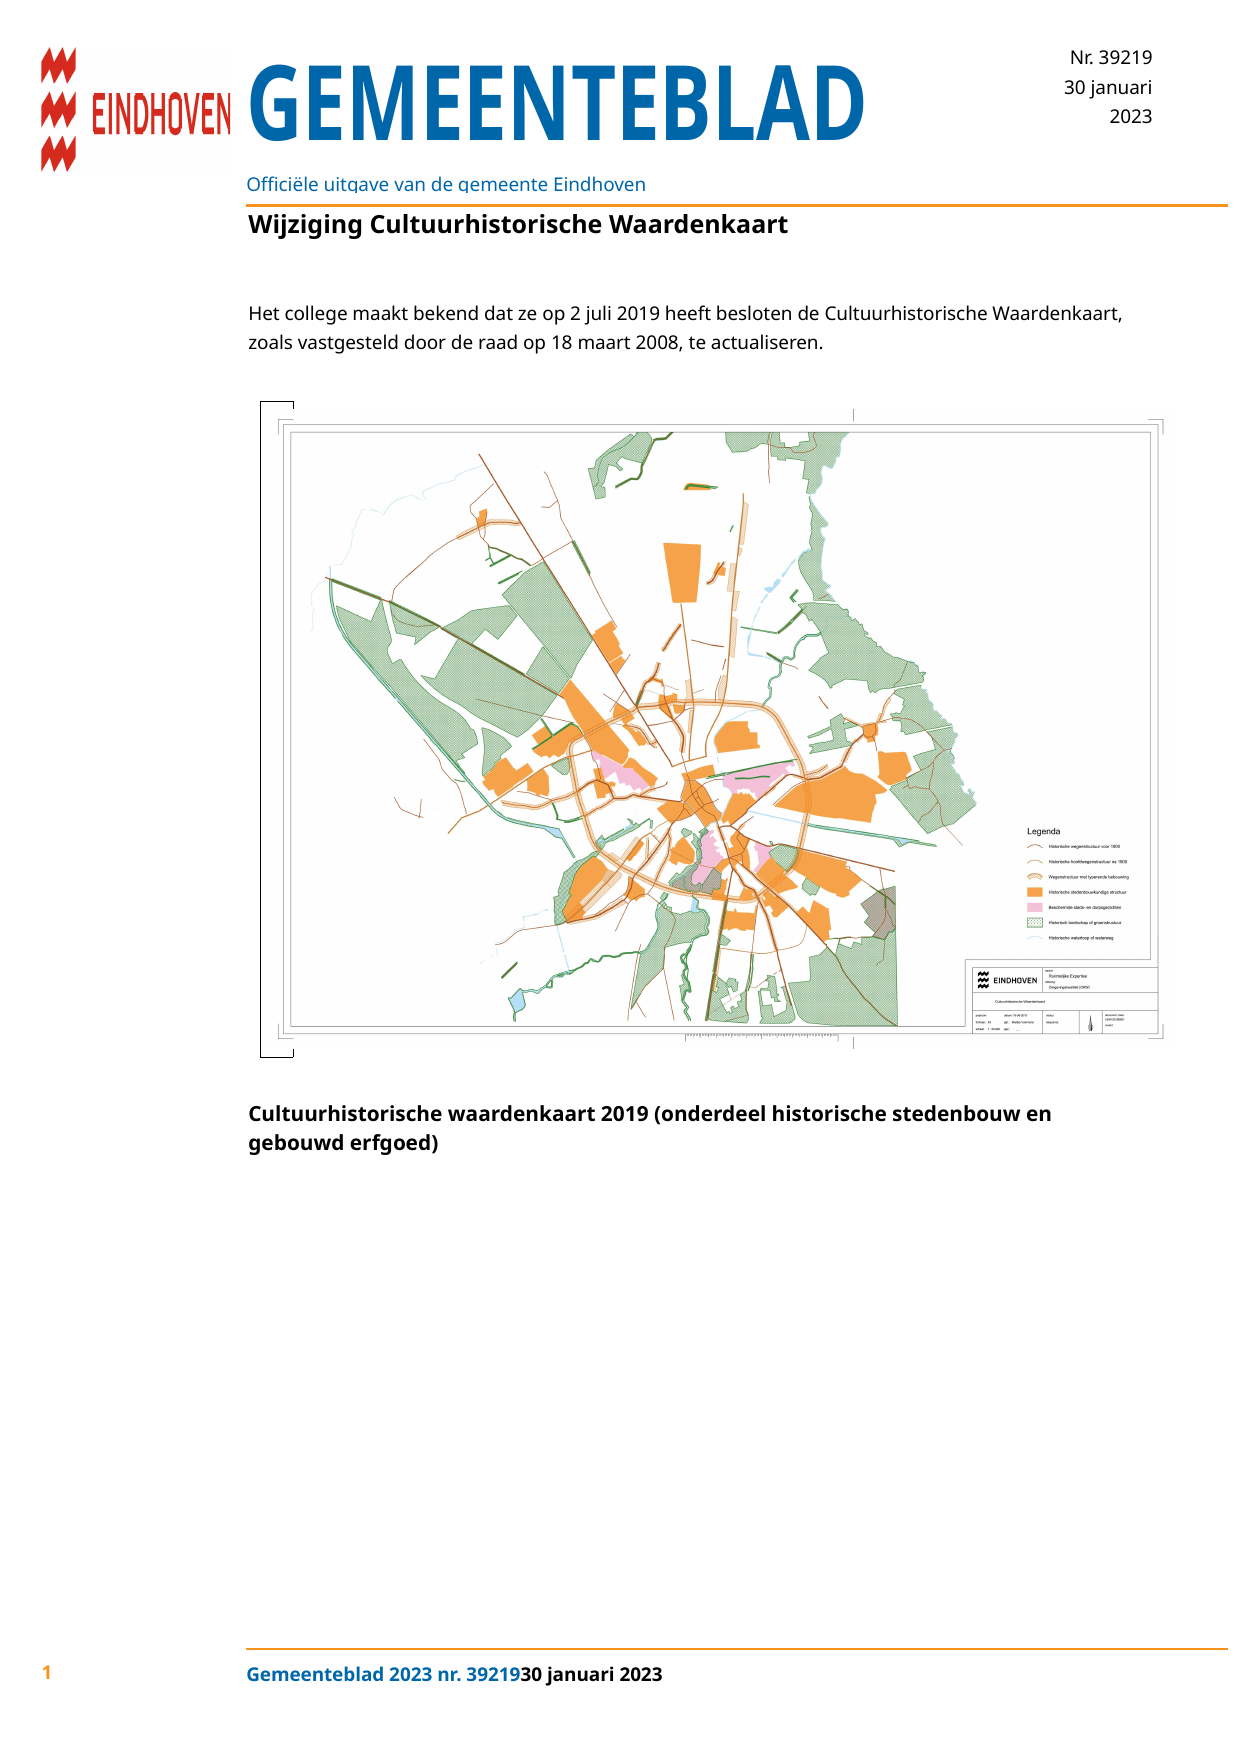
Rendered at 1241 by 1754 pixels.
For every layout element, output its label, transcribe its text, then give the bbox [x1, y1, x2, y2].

text Het college maakt bekend dat ze op 2 juli 2019 heeft besloten de Cultuurhistorische Waardenkaart, zoals vastgesteld door de raad op 18 maart 2008, te actualiseren. [248, 300, 1152, 355]
text Wijziging Cultuurhistorische Waardenkaart [248, 207, 1152, 241]
picture [268, 409, 1173, 1049]
text Cultuurhistorische waardenkaart 2019 (onderdeel historische stedenbouw en gebouwd erfgoed) [248, 1099, 1152, 1156]
picture [41, 47, 231, 172]
